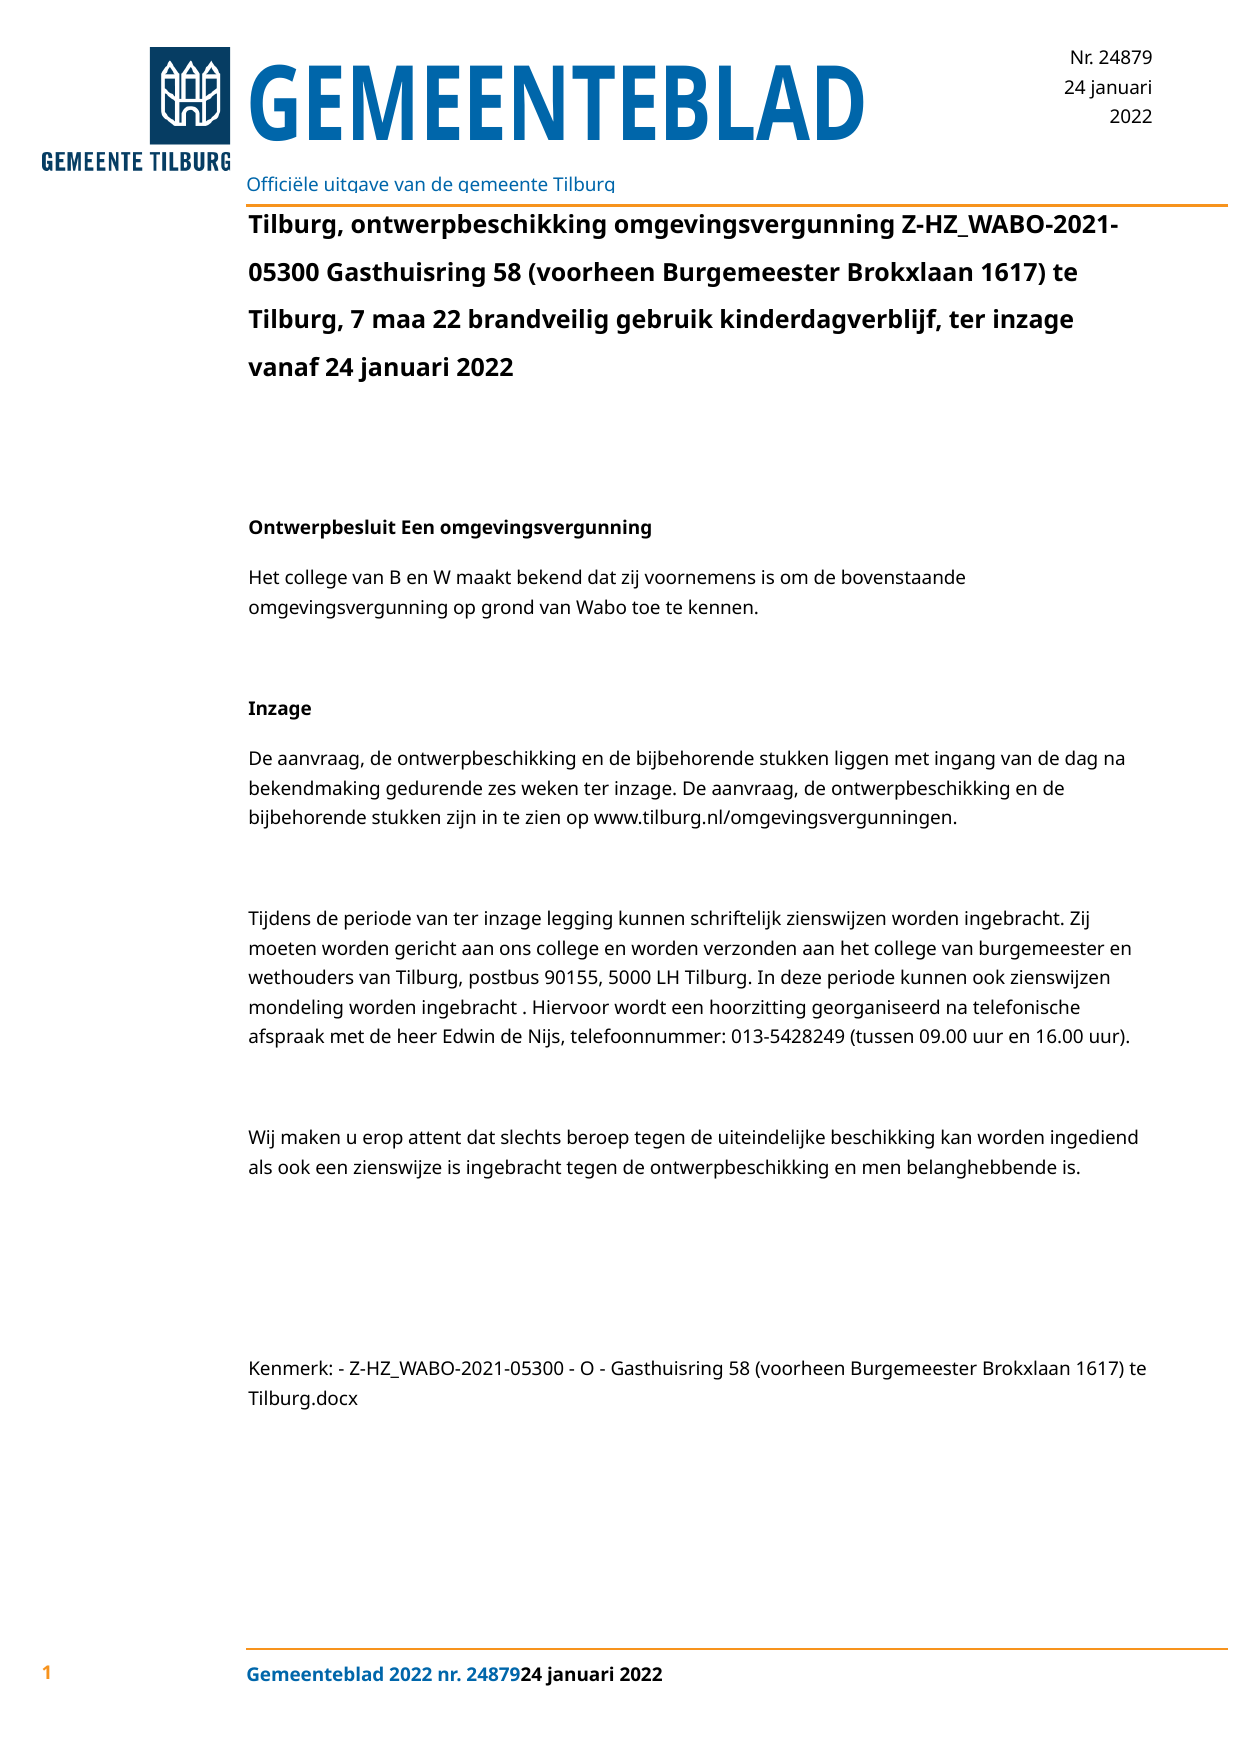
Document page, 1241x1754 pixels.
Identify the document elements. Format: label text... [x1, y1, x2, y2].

picture [41, 47, 231, 172]
text Inzage [248, 695, 1152, 721]
text Het college van B en W maakt bekend dat zij voornemens is om de bovenstaande omgevingsvergunning op grond van Wabo toe te kennen. [248, 564, 1152, 620]
text Tijdens de periode van ter inzage legging kunnen schriftelijk zienswijzen worden ingebracht. Zij moeten worden gericht aan ons college en worden verzonden aan het college van burgemeester en wethouders van Tilburg, postbus 90155, 5000 LH Tilburg. In deze periode kunnen ook zienswijzen mondeling worden ingebracht . Hiervoor wordt een hoorzitting georganiseerd na telefonische afspraak met de heer Edwin de Nijs, telefoonnummer: 013-5428249 (tussen 09.00 uur en 16.00 uur). [248, 905, 1152, 1049]
text Ontwerpbesluit Een omgevingsvergunning [248, 514, 1152, 540]
text Wij maken u erop attent dat slechts beroep tegen de uiteindelijke beschikking kan worden ingediend als ook een zienswijze is ingebracht tegen de ontwerpbeschikking en men belanghebbende is. [248, 1124, 1152, 1180]
text De aanvraag, de ontwerpbeschikking en de bijbehorende stukken liggen met ingang van de dag na bekendmaking gedurende zes weken ter inzage. De aanvraag, de ontwerpbeschikking en de bijbehorende stukken zijn in te zien op www.tilburg.nl/omgevingsvergunningen. [248, 745, 1152, 830]
text Kenmerk: - Z-HZ_WABO-2021-05300 - O - Gasthuisring 58 (voorheen Burgemeester Brokxlaan 1617) te Tilburg.docx [248, 1356, 1152, 1411]
text Tilburg, ontwerpbeschikking omgevingsvergunning Z-HZ_WABO-2021-05300 Gasthuisring 58 (voorheen Burgemeester Brokxlaan 1617) te Tilburg, 7 maa 22 brandveilig gebruik kinderdagverblijf, ter inzage vanaf 24 januari 2022 [248, 207, 1152, 384]
